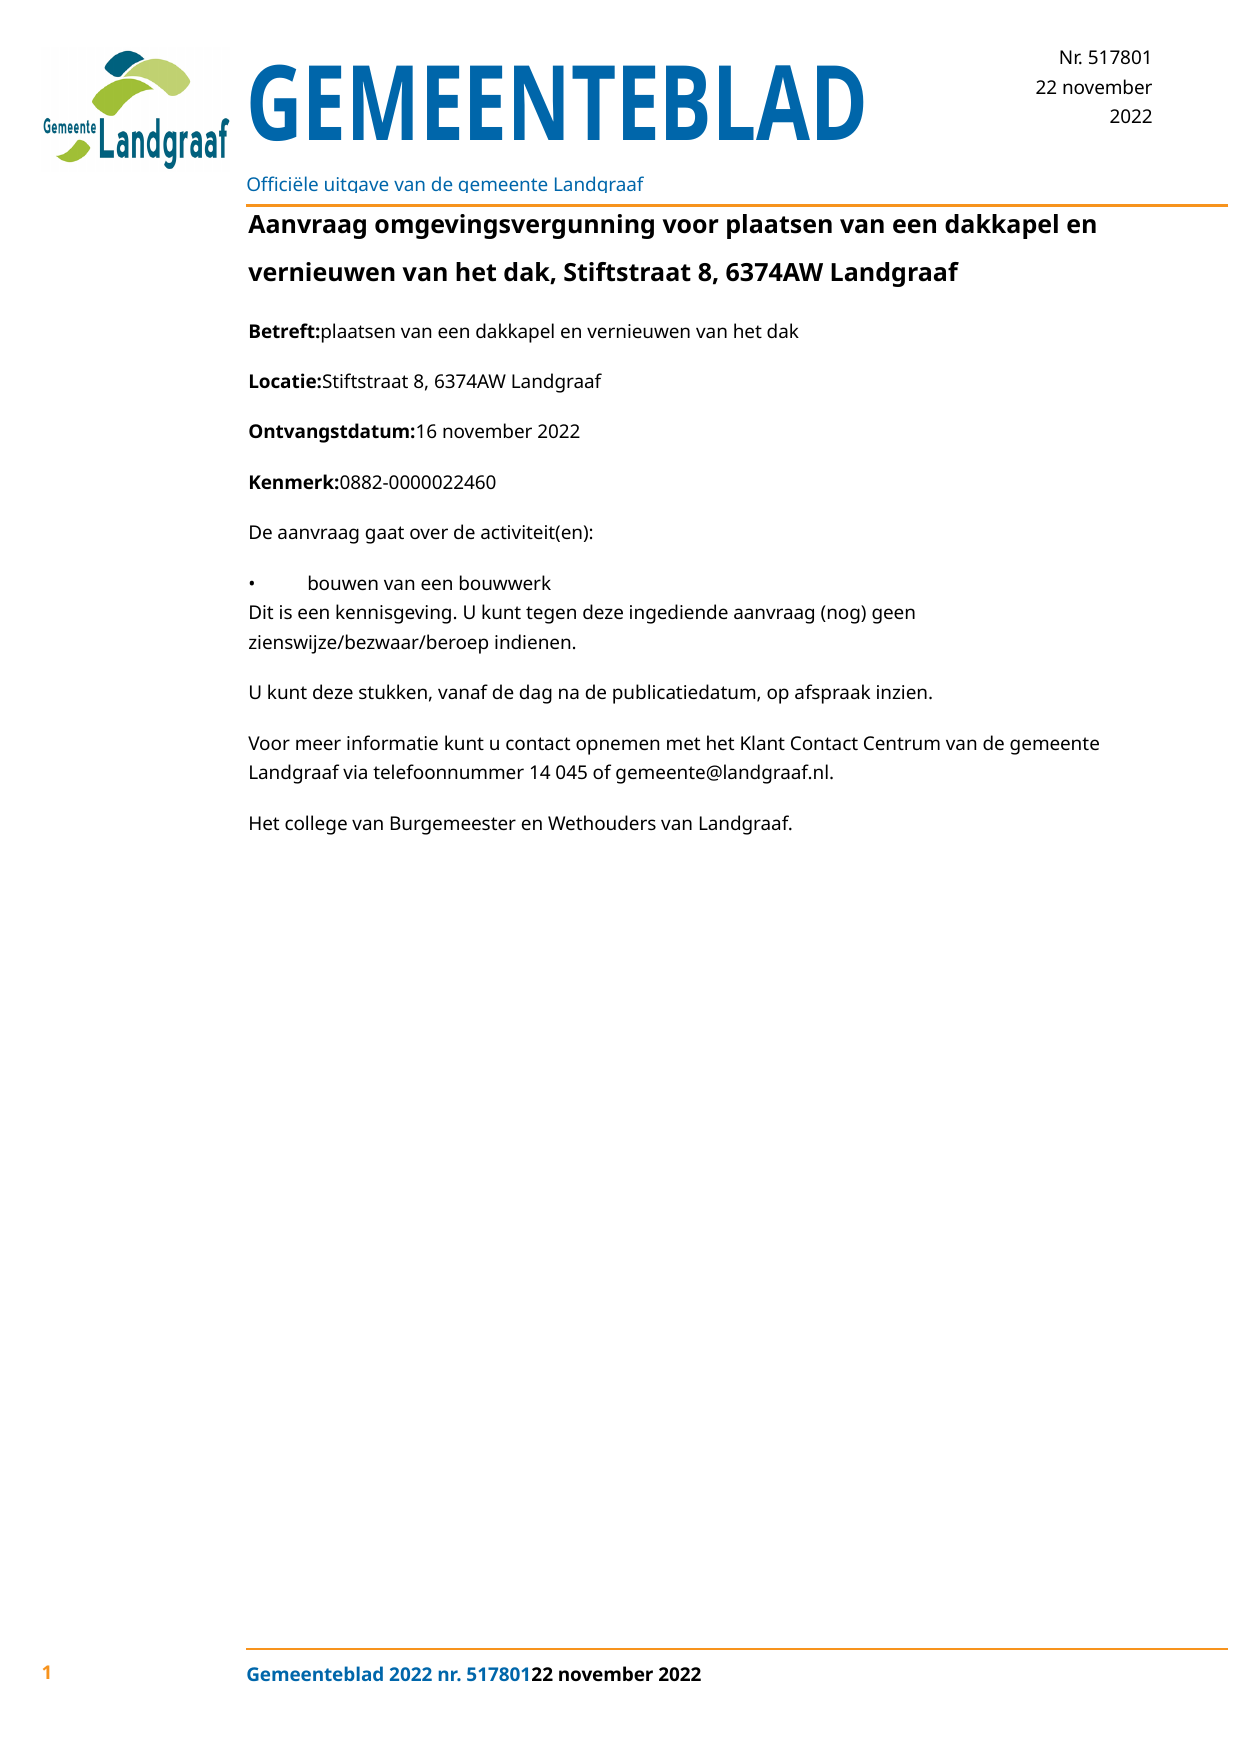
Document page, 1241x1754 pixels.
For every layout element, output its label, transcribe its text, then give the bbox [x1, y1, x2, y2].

text Kenmerk:0882-0000022460 [248, 469, 1152, 495]
list bouwen van een bouwwerk [248, 570, 1152, 596]
text Dit is een kennisgeving. U kunt tegen deze ingediende aanvraag (nog) geen zienswijze/bezwaar/beroep indienen. [248, 599, 1152, 655]
text Het college van Burgemeester en Wethouders van Landgraaf. [248, 810, 1152, 836]
text Betreft:plaatsen van een dakkapel en vernieuwen van het dak [248, 318, 1152, 344]
text U kunt deze stukken, vanaf de dag na de publicatiedatum, op afspraak inzien. [248, 679, 1152, 705]
text Voor meer informatie kunt u contact opnemen met het Klant Contact Centrum van de gemeente Landgraaf via telefoonnummer 14 045 of gemeente@landgraaf.nl. [248, 730, 1152, 785]
text De aanvraag gaat over de activiteit(en): [248, 519, 1152, 545]
text Ontvangstdatum:16 november 2022 [248, 419, 1152, 444]
picture [41, 47, 231, 172]
text Locatie:Stiftstraat 8, 6374AW Landgraaf [248, 368, 1152, 394]
text Aanvraag omgevingsvergunning voor plaatsen van een dakkapel en vernieuwen van het dak, Stiftstraat 8, 6374AW Landgraaf [248, 207, 1152, 288]
